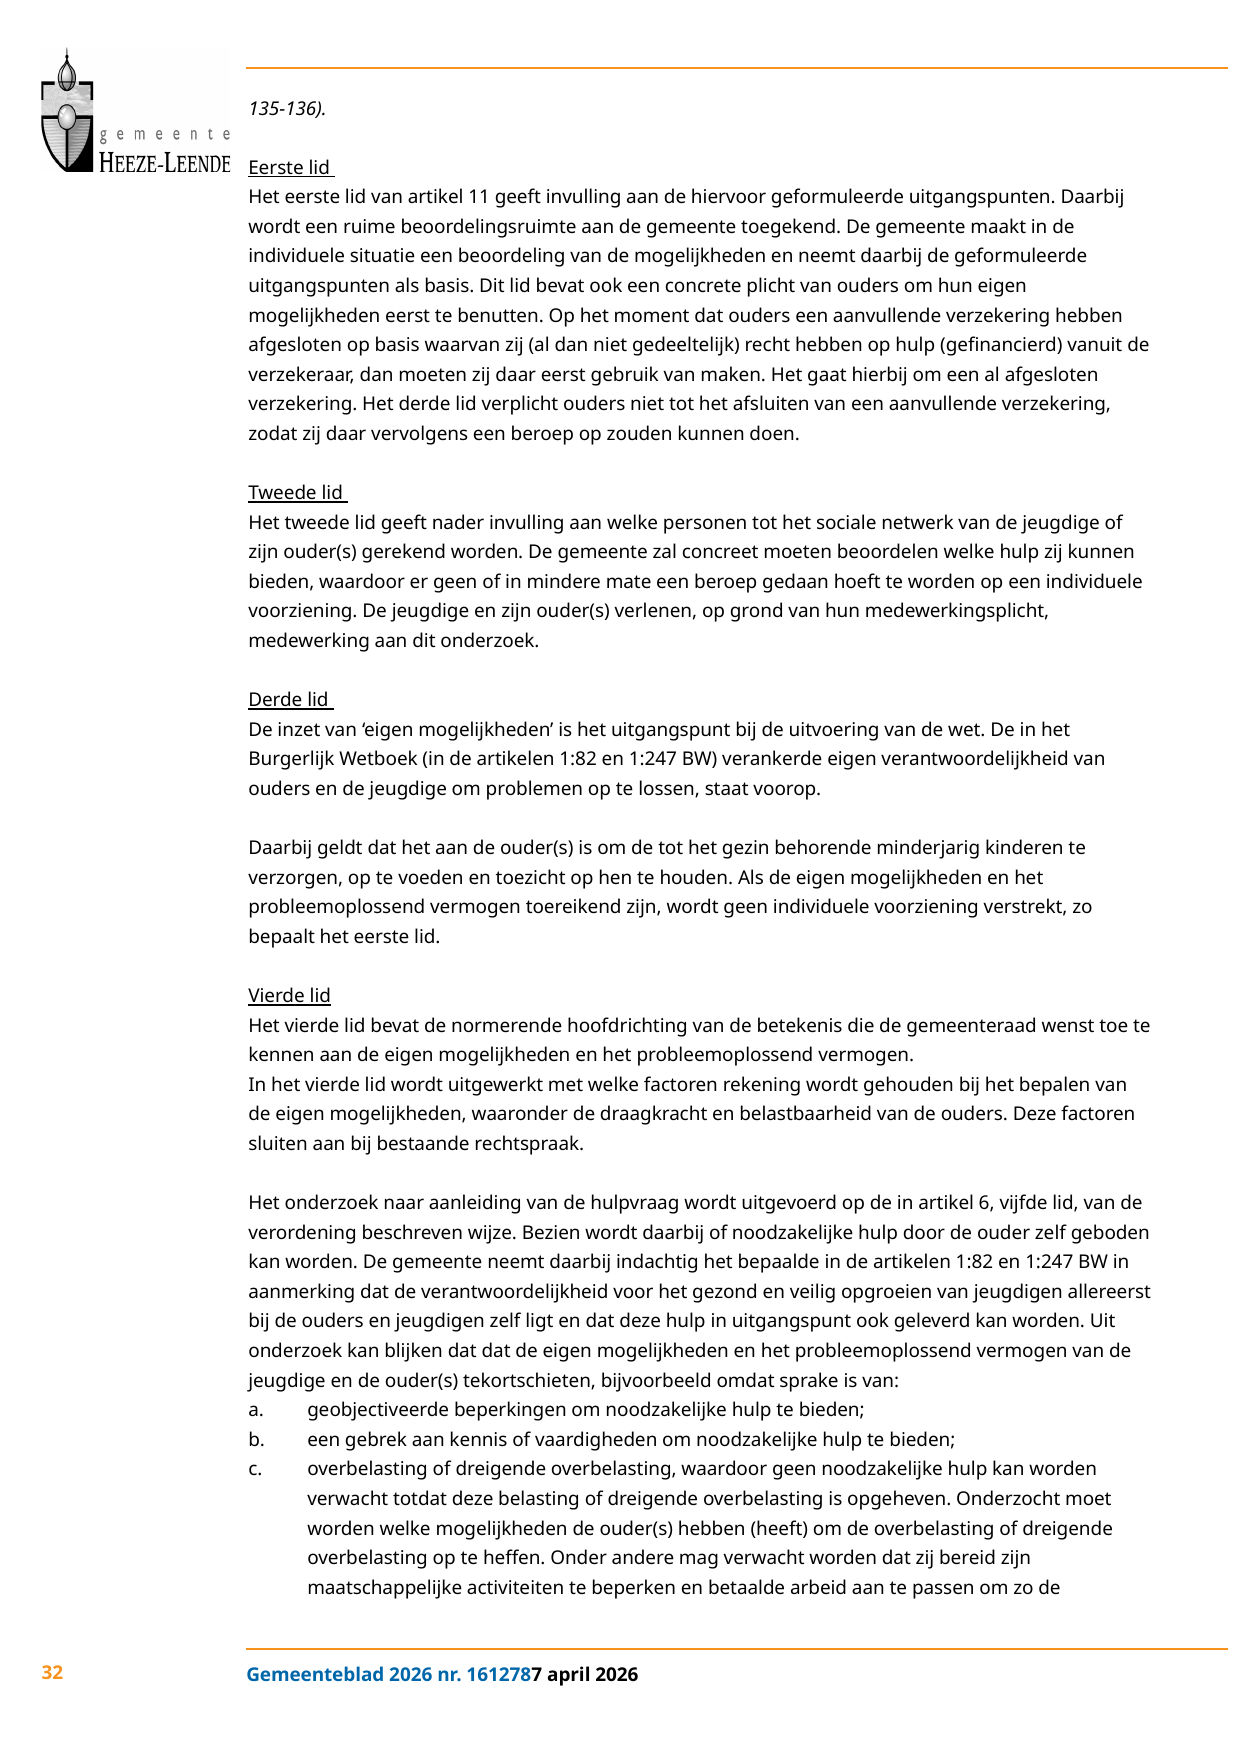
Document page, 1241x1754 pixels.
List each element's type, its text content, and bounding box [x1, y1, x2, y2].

text Derde lid [248, 686, 1152, 712]
text Daarbij geldt dat het aan de ouder(s) is om de tot het gezin behorende minderjarig kinderen te verzorgen, op te voeden en toezicht op hen te houden. Als de eigen mogelijkheden en het probleemoplossend vermogen toereikend zijn, wordt geen individuele voorziening verstrekt, zo bepaalt het eerste lid. [248, 834, 1152, 949]
text In het vierde lid wordt uitgewerkt met welke factoren rekening wordt gehouden bij het bepalen van de eigen mogelijkheden, waaronder de draagkracht en belastbaarheid van de ouders. Deze factoren sluiten aan bij bestaande rechtspraak. [248, 1071, 1152, 1156]
text Vierde lid [248, 982, 1152, 1008]
text Eerste lid [248, 154, 1152, 180]
text Tweede lid [248, 479, 1152, 505]
text Het tweede lid geeft nader invulling aan welke personen tot het sociale netwerk van de jeugdige of zijn ouder(s) gerekend worden. De gemeente zal concreet moeten beoordelen welke hulp zij kunnen bieden, waardoor er geen of in mindere mate een beroep gedaan hoeft te worden op een individuele voorziening. De jeugdige en zijn ouder(s) verlenen, op grond van hun medewerkingsplicht, medewerking aan dit onderzoek. [248, 509, 1152, 653]
text Het onderzoek naar aanleiding van de hulpvraag wordt uitgevoerd op de in artikel 6, vijfde lid, van de verordening beschreven wijze. Bezien wordt daarbij of noodzakelijke hulp door de ouder zelf geboden kan worden. De gemeente neemt daarbij indachtig het bepaalde in de artikelen 1:82 en 1:247 BW in aanmerking dat de verantwoordelijkheid voor het gezond en veilig opgroeien van jeugdigen allereerst bij de ouders en jeugdigen zelf ligt en dat deze hulp in uitgangspunt ook geleverd kan worden. Uit onderzoek kan blijken dat dat de eigen mogelijkheden en het probleemoplossend vermogen van de jeugdige en de ouder(s) tekortschieten, bijvoorbeeld omdat sprake is van: [248, 1189, 1152, 1393]
list een gebrek aan kennis of vaardigheden om noodzakelijke hulp te bieden; [248, 1426, 1152, 1452]
text 135-136). [248, 95, 1152, 121]
list overbelasting of dreigende overbelasting, waardoor geen noodzakelijke hulp kan worden verwacht totdat deze belasting of dreigende overbelasting is opgeheven. Onderzocht moet worden welke mogelijkheden de ouder(s) hebben (heeft) om de overbelasting of dreigende overbelasting op te heffen. Onder andere mag verwacht worden dat zij bereid zijn maatschappelijke activiteiten te beperken en betaalde arbeid aan te passen om zo de [248, 1456, 1152, 1600]
text De inzet van ‘eigen mogelijkheden’ is het uitgangspunt bij de uitvoering van de wet. De in het Burgerlijk Wetboek (in de artikelen 1:82 en 1:247 BW) verankerde eigen verantwoordelijkheid van ouders en de jeugdige om problemen op te lossen, staat voorop. [248, 716, 1152, 801]
list geobjectiveerde beperkingen om noodzakelijke hulp te bieden; [248, 1396, 1152, 1422]
text Het eerste lid van artikel 11 geeft invulling aan de hiervoor geformuleerde uitgangspunten. Daarbij wordt een ruime beoordelingsruimte aan de gemeente toegekend. De gemeente maakt in de individuele situatie een beoordeling van de mogelijkheden en neemt daarbij de geformuleerde uitgangspunten als basis. Dit lid bevat ook een concrete plicht van ouders om hun eigen mogelijkheden eerst te benutten. Op het moment dat ouders een aanvullende verzekering hebben afgesloten op basis waarvan zij (al dan niet gedeeltelijk) recht hebben op hulp (gefinancierd) vanuit de verzekeraar, dan moeten zij daar eerst gebruik van maken. Het gaat hierbij om een al afgesloten verzekering. Het derde lid verplicht ouders niet tot het afsluiten van een aanvullende verzekering, zodat zij daar vervolgens een beroep op zouden kunnen doen. [248, 183, 1152, 446]
text Het vierde lid bevat de normerende hoofdrichting van de betekenis die de gemeenteraad wenst toe te kennen aan de eigen mogelijkheden en het probleemoplossend vermogen. [248, 1012, 1152, 1067]
picture [41, 47, 231, 172]
